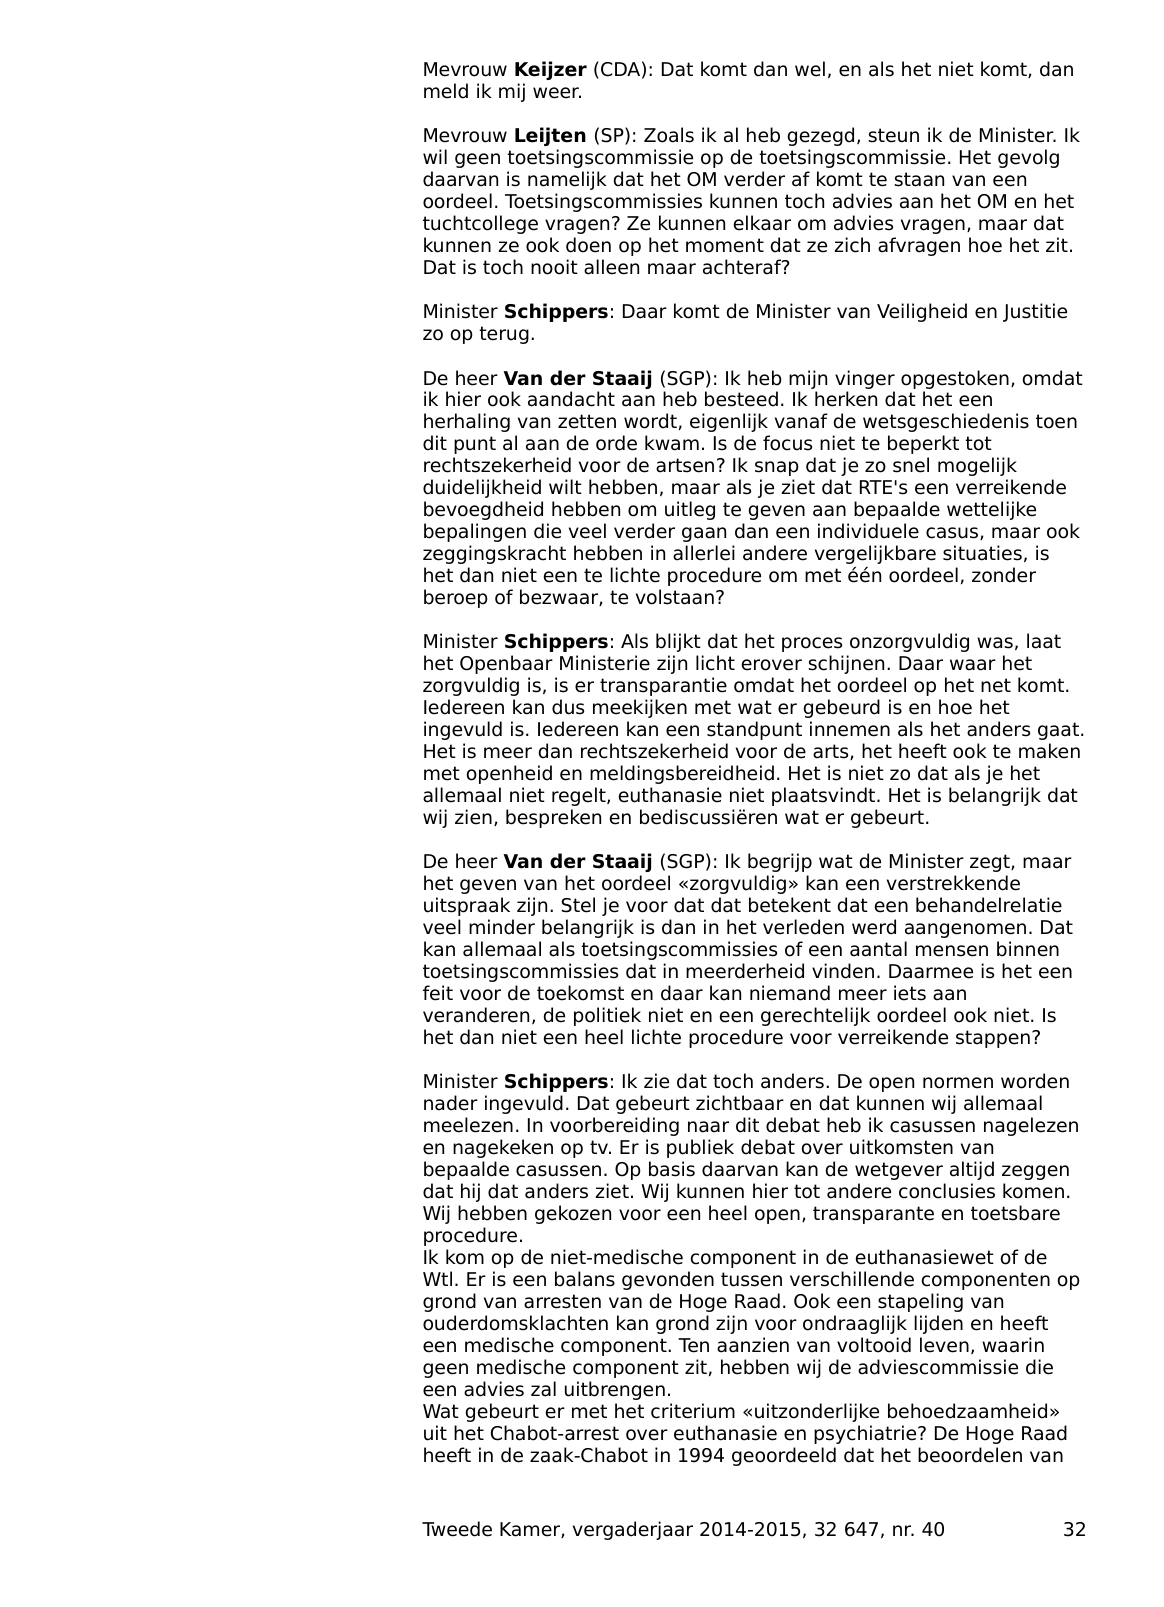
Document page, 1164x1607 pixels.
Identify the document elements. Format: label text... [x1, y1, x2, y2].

text De heer Van der Staaij (SGP): Ik begrijp wat de Minister zegt, maar het geven van het oordeel «zorgvuldig» kan een verstrekkende uitspraak zijn. Stel je voor dat dat betekent dat een behandelrelatie veel minder belangrijk is dan in het verleden werd aangenomen. Dat kan allemaal als toetsingscommissies of een aantal mensen binnen toetsingscommissies dat in meerderheid vinden. Daarmee is het een feit voor de toekomst en daar kan niemand meer iets aan veranderen, de politiek niet en een gerechtelijk oordeel ook niet. Is het dan niet een heel lichte procedure voor verreikende stappen? [422, 851, 1087, 1049]
text Minister Schippers: Daar komt de Minister van Veiligheid en Justitie zo op terug. [422, 301, 1087, 345]
text Mevrouw Leijten (SP): Zoals ik al heb gezegd, steun ik de Minister. Ik wil geen toetsingscommissie op de toetsingscommissie. Het gevolg daarvan is namelijk dat het OM verder af komt te staan van een oordeel. Toetsingscommissies kunnen toch advies aan het OM en het tuchtcollege vragen? Ze kunnen elkaar om advies vragen, maar dat kunnen ze ook doen op het moment dat ze zich afvragen hoe het zit. Dat is toch nooit alleen maar achteraf? [422, 125, 1087, 279]
text Minister Schippers: Als blijkt dat het proces onzorgvuldig was, laat het Openbaar Ministerie zijn licht erover schijnen. Daar waar het zorgvuldig is, is er transparantie omdat het oordeel op het net komt. Iedereen kan dus meekijken met wat er gebeurd is en hoe het ingevuld is. Iedereen kan een standpunt innemen als het anders gaat. Het is meer dan rechtszekerheid voor de arts, het heeft ook te maken met openheid en meldingsbereidheid. Het is niet zo dat als je het allemaal niet regelt, euthanasie niet plaatsvindt. Het is belangrijk dat wij zien, bespreken en bediscussiëren wat er gebeurt. [422, 631, 1087, 829]
text Wat gebeurt er met het criterium «uitzonderlijke behoedzaamheid» uit het Chabot-arrest over euthanasie en psychiatrie? De Hoge Raad heeft in de zaak-Chabot in 1994 geoordeeld dat het beoordelen van [422, 1401, 1087, 1467]
text De heer Van der Staaij (SGP): Ik heb mijn vinger opgestoken, omdat ik hier ook aandacht aan heb besteed. Ik herken dat het een herhaling van zetten wordt, eigenlijk vanaf de wetsgeschiedenis toen dit punt al aan de orde kwam. Is de focus niet te beperkt tot rechtszekerheid voor de artsen? Ik snap dat je zo snel mogelijk duidelijkheid wilt hebben, maar als je ziet dat RTE's een verreikende bevoegdheid hebben om uitleg te geven aan bepaalde wettelijke bepalingen die veel verder gaan dan een individuele casus, maar ook zeggingskracht hebben in allerlei andere vergelijkbare situaties, is het dan niet een te lichte procedure om met één oordeel, zonder beroep of bezwaar, te volstaan? [422, 367, 1087, 609]
text Ik kom op de niet-medische component in de euthanasiewet of de Wtl. Er is een balans gevonden tussen verschillende componenten op grond van arresten van de Hoge Raad. Ook een stapeling van ouderdomsklachten kan grond zijn voor ondraaglijk lijden en heeft een medische component. Ten aanzien van voltooid leven, waarin geen medische component zit, hebben wij de adviescommissie die een advies zal uitbrengen. [422, 1247, 1087, 1401]
text Minister Schippers: Ik zie dat toch anders. De open normen worden nader ingevuld. Dat gebeurt zichtbaar en dat kunnen wij allemaal meelezen. In voorbereiding naar dit debat heb ik casussen nagelezen en nagekeken op tv. Er is publiek debat over uitkomsten van bepaalde casussen. Op basis daarvan kan de wetgever altijd zeggen dat hij dat anders ziet. Wij kunnen hier tot andere conclusies komen. Wij hebben gekozen voor een heel open, transparante en toetsbare procedure. [422, 1071, 1087, 1247]
text Mevrouw Keijzer (CDA): Dat komt dan wel, en als het niet komt, dan meld ik mij weer. [422, 59, 1087, 103]
